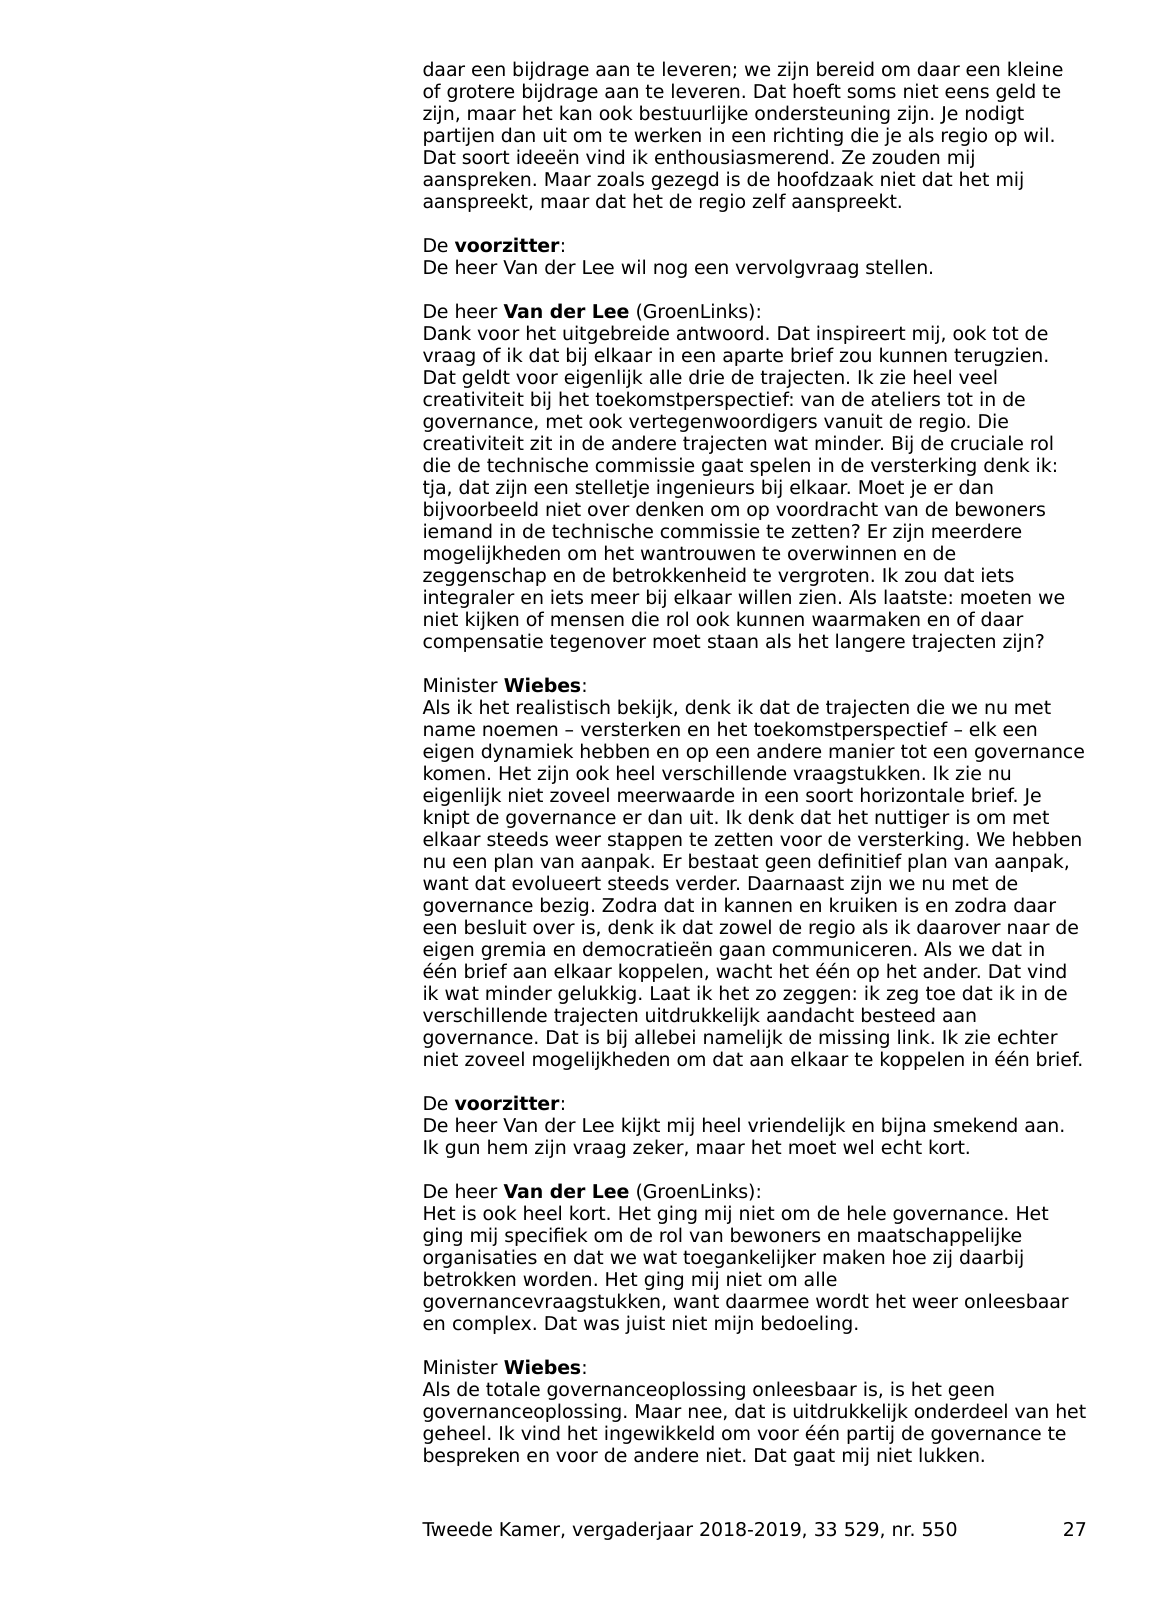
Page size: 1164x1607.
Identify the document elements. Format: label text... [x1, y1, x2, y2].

text Minister Wiebes: [422, 675, 1087, 697]
text Het is ook heel kort. Het ging mij niet om de hele governance. Het ging mij specifiek om de rol van bewoners en maatschappelijke organisaties en dat we wat toegankelijker maken hoe zij daarbij betrokken worden. Het ging mij niet om alle governancevraagstukken, want daarmee wordt het weer onleesbaar en complex. Dat was juist niet mijn bedoeling. [422, 1203, 1087, 1335]
text De voorzitter: [422, 1093, 1087, 1115]
text De heer Van der Lee (GroenLinks): [422, 1181, 1087, 1203]
text Als ik het realistisch bekijk, denk ik dat de trajecten die we nu met name noemen – versterken en het toekomstperspectief – elk een eigen dynamiek hebben en op een andere manier tot een governance komen. Het zijn ook heel verschillende vraagstukken. Ik zie nu eigenlijk niet zoveel meerwaarde in een soort horizontale brief. Je knipt de governance er dan uit. Ik denk dat het nuttiger is om met elkaar steeds weer stappen te zetten voor de versterking. We hebben nu een plan van aanpak. Er bestaat geen definitief plan van aanpak, want dat evolueert steeds verder. Daarnaast zijn we nu met de governance bezig. Zodra dat in kannen en kruiken is en zodra daar een besluit over is, denk ik dat zowel de regio als ik daarover naar de eigen gremia en democratieën gaan communiceren. Als we dat in één brief aan elkaar koppelen, wacht het één op het ander. Dat vind ik wat minder gelukkig. Laat ik het zo zeggen: ik zeg toe dat ik in de verschillende trajecten uitdrukkelijk aandacht besteed aan governance. Dat is bij allebei namelijk de missing link. Ik zie echter niet zoveel mogelijkheden om dat aan elkaar te koppelen in één brief. [422, 697, 1087, 1071]
text De heer Van der Lee (GroenLinks): [422, 301, 1087, 323]
text Minister Wiebes: [422, 1357, 1087, 1379]
text Als de totale governanceoplossing onleesbaar is, is het geen governanceoplossing. Maar nee, dat is uitdrukkelijk onderdeel van het geheel. Ik vind het ingewikkeld om voor één partij de governance te bespreken en voor de andere niet. Dat gaat mij niet lukken. [422, 1379, 1087, 1467]
text De heer Van der Lee kijkt mij heel vriendelijk en bijna smekend aan. Ik gun hem zijn vraag zeker, maar het moet wel echt kort. [422, 1115, 1087, 1159]
text De voorzitter: [422, 235, 1087, 257]
text daar een bijdrage aan te leveren; we zijn bereid om daar een kleine of grotere bijdrage aan te leveren. Dat hoeft soms niet eens geld te zijn, maar het kan ook bestuurlijke ondersteuning zijn. Je nodigt partijen dan uit om te werken in een richting die je als regio op wil. Dat soort ideeën vind ik enthousiasmerend. Ze zouden mij aanspreken. Maar zoals gezegd is de hoofdzaak niet dat het mij aanspreekt, maar dat het de regio zelf aanspreekt. [422, 59, 1087, 213]
text Dank voor het uitgebreide antwoord. Dat inspireert mij, ook tot de vraag of ik dat bij elkaar in een aparte brief zou kunnen terugzien. Dat geldt voor eigenlijk alle drie de trajecten. Ik zie heel veel creativiteit bij het toekomstperspectief: van de ateliers tot in de governance, met ook vertegenwoordigers vanuit de regio. Die creativiteit zit in de andere trajecten wat minder. Bij de cruciale rol die de technische commissie gaat spelen in de versterking denk ik: tja, dat zijn een stelletje ingenieurs bij elkaar. Moet je er dan bijvoorbeeld niet over denken om op voordracht van de bewoners iemand in de technische commissie te zetten? Er zijn meerdere mogelijkheden om het wantrouwen te overwinnen en de zeggenschap en de betrokkenheid te vergroten. Ik zou dat iets integraler en iets meer bij elkaar willen zien. Als laatste: moeten we niet kijken of mensen die rol ook kunnen waarmaken en of daar compensatie tegenover moet staan als het langere trajecten zijn? [422, 323, 1087, 653]
text De heer Van der Lee wil nog een vervolgvraag stellen. [422, 257, 1087, 279]
